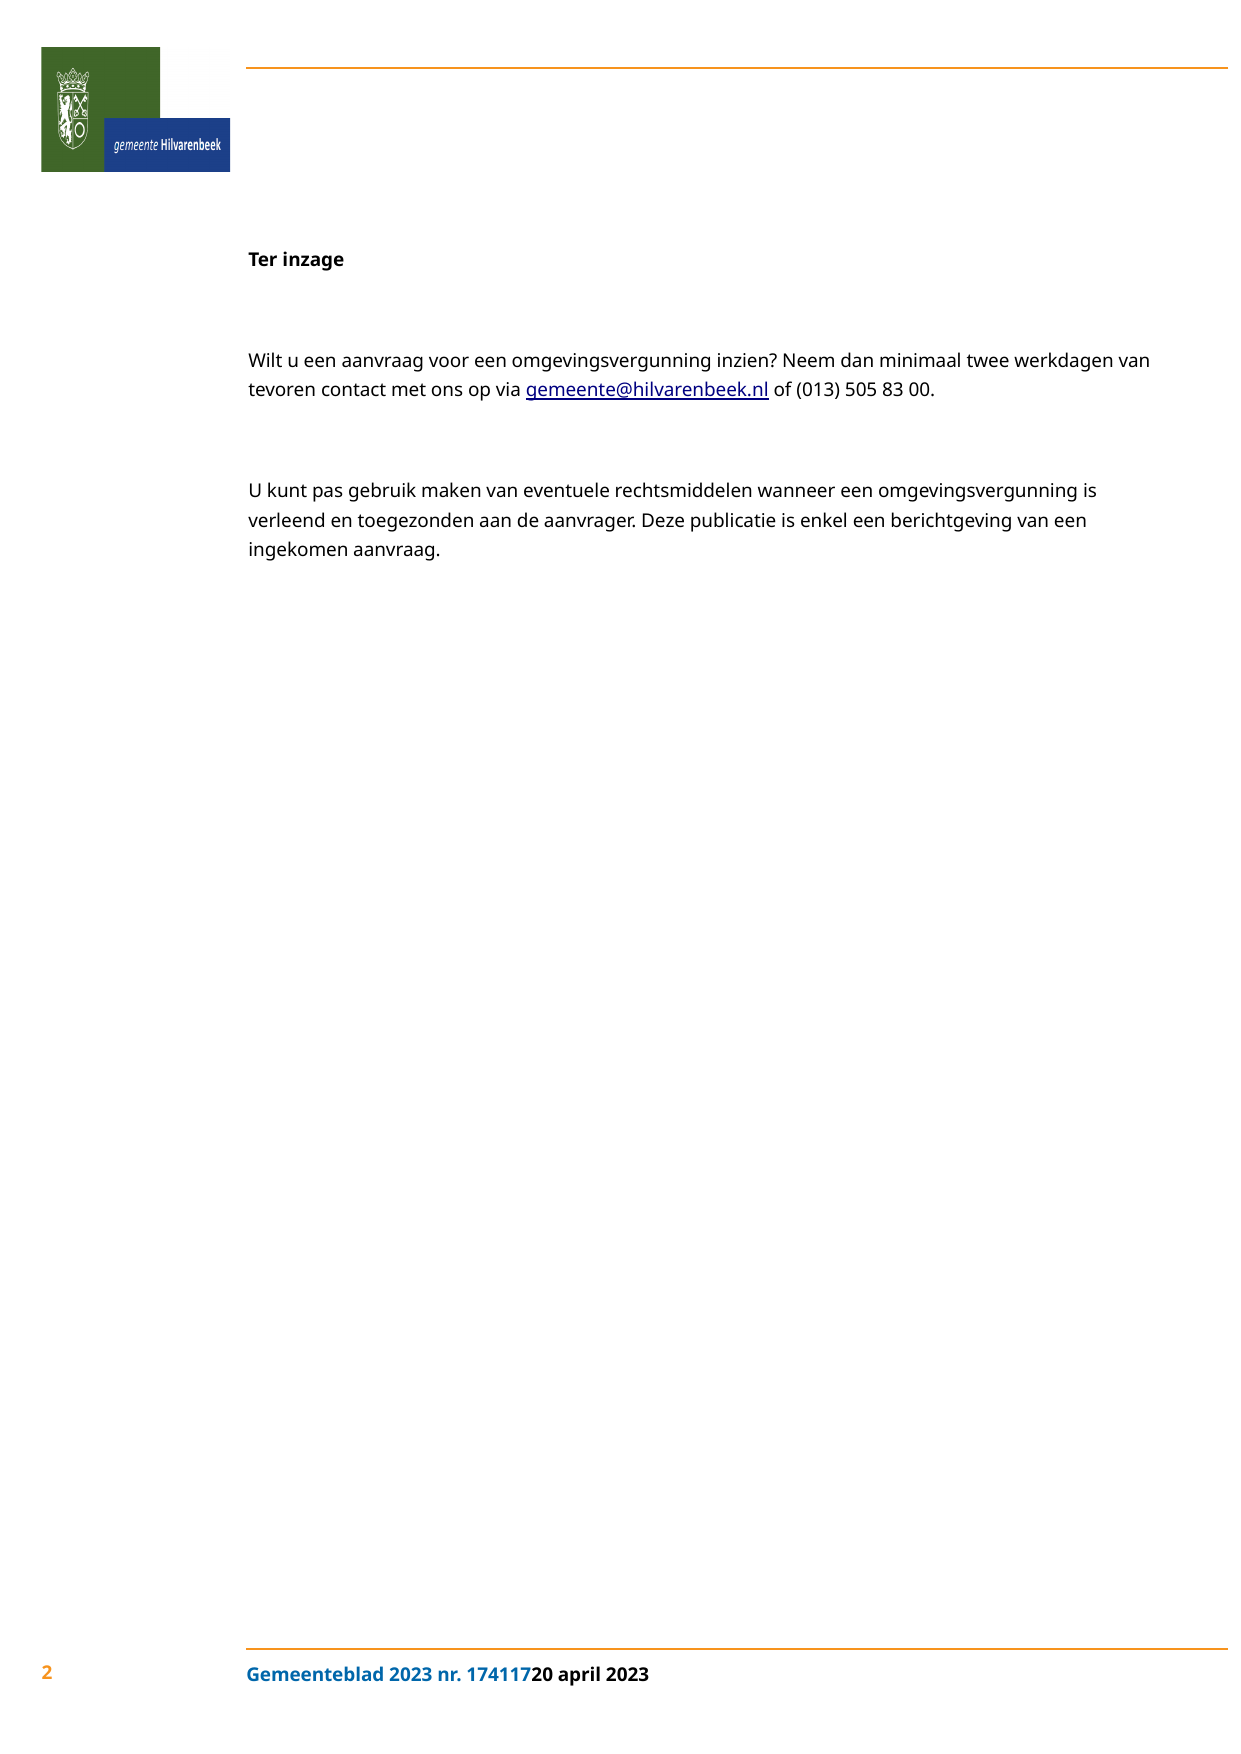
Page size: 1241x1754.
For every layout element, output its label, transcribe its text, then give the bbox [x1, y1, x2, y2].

text Wilt u een aanvraag voor een omgevingsvergunning inzien? Neem dan minimaal twee werkdagen van tevoren contact met ons op via gemeente@hilvarenbeek.nl of (013) 505 83 00. [248, 347, 1152, 402]
text Ter inzage [248, 246, 1152, 272]
text U kunt pas gebruik maken van eventuele rechtsmiddelen wanneer een omgevingsvergunning is verleend en toegezonden aan de aanvrager. Deze publicatie is enkel een berichtgeving van een ingekomen aanvraag. [248, 477, 1152, 562]
picture [41, 47, 231, 172]
